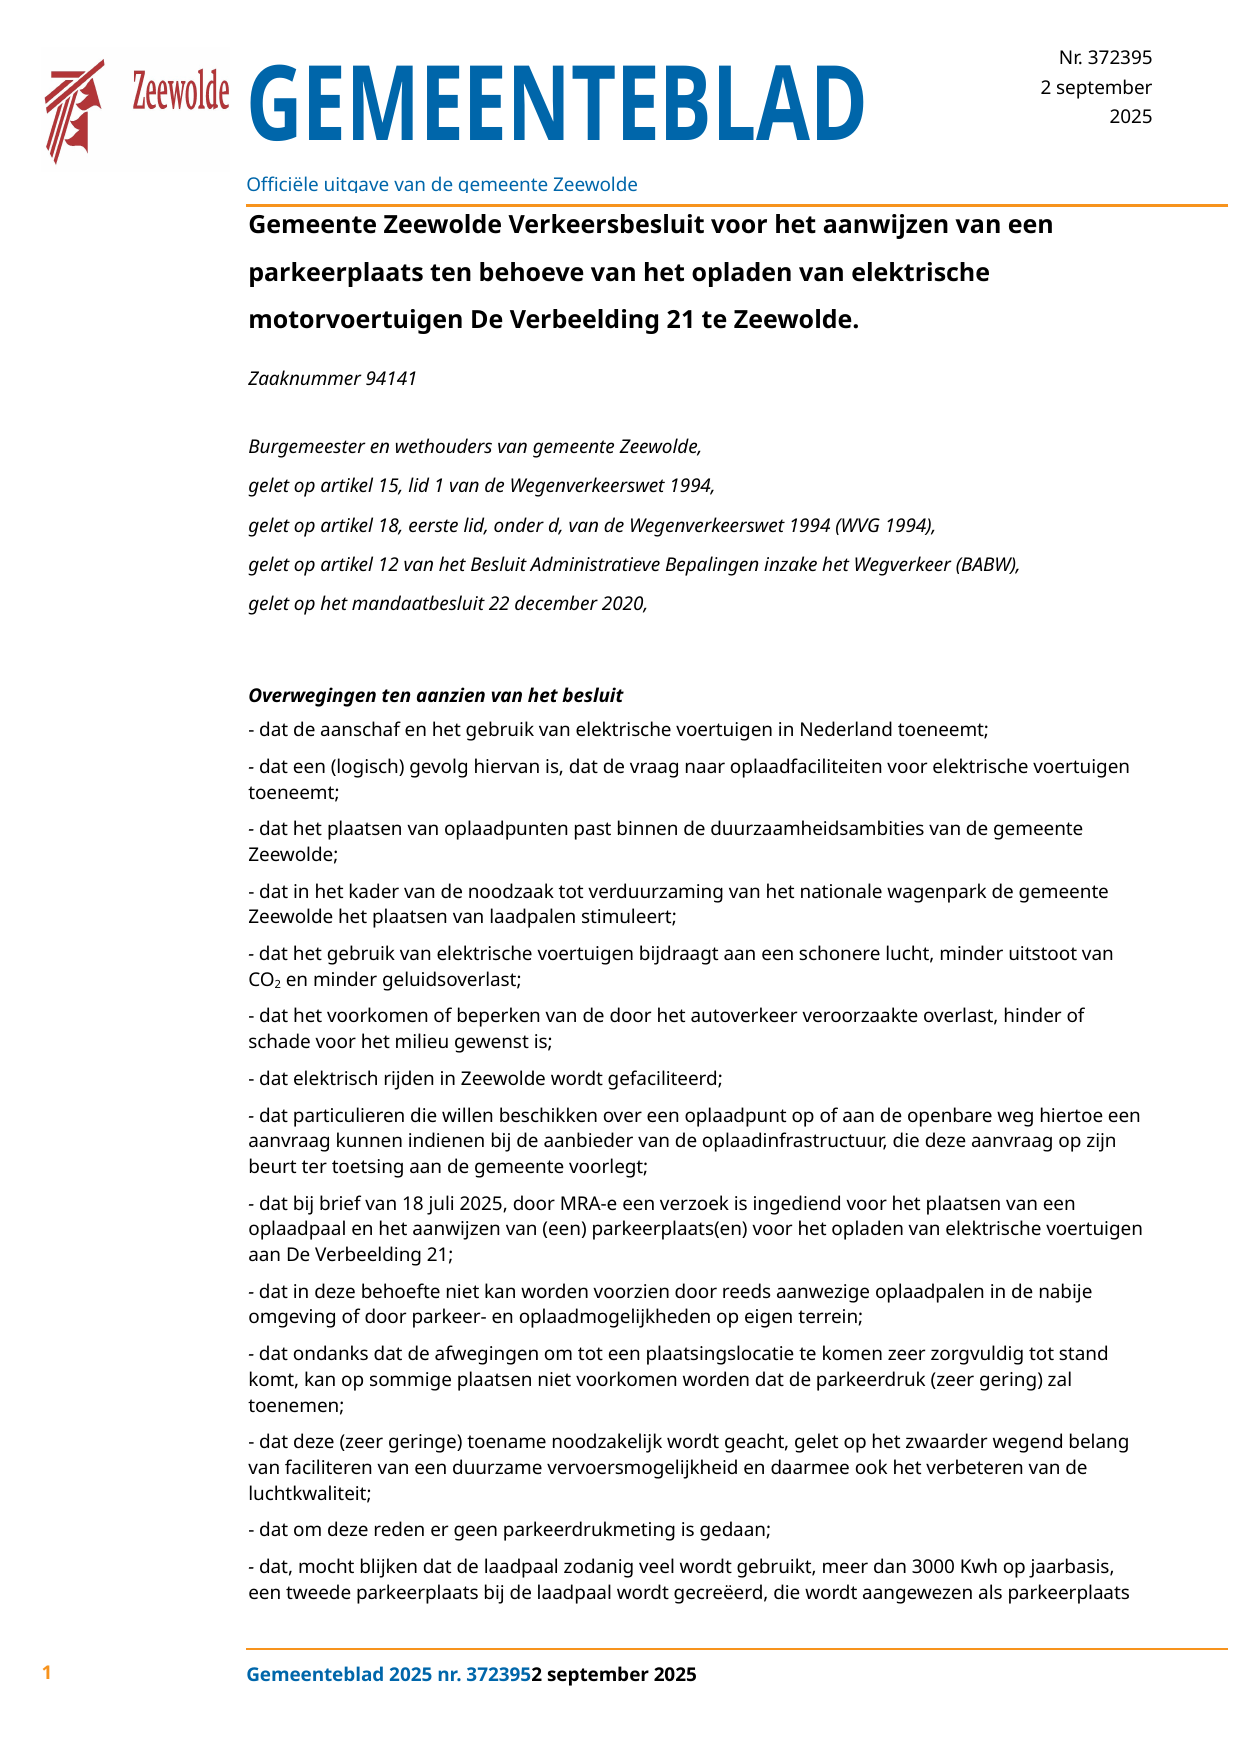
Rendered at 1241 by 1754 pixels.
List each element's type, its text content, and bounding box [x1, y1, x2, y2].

text - dat in het kader van de noodzaak tot verduurzaming van het nationale wagenpark de gemeente Zeewolde het plaatsen van laadpalen stimuleert; [248, 878, 1152, 929]
text - dat het plaatsen van oplaadpunten past binnen de duurzaamheidsambities van de gemeente Zeewolde; [248, 816, 1152, 867]
text - dat het gebruik van elektrische voertuigen bijdraagt aan een schonere lucht, minder uitstoot van CO2 en minder geluidsoverlast; [248, 940, 1152, 992]
text Burgemeester en wethouders van gemeente Zeewolde, [248, 433, 1152, 459]
text Overwegingen ten aanzien van het besluit [248, 682, 1152, 708]
text - dat ondanks dat de afwegingen om tot een plaatsingslocatie te komen zeer zorgvuldig tot stand komt, kan op sommige plaatsen niet voorkomen worden dat de parkeerdruk (zeer gering) zal toenemen; [248, 1340, 1152, 1418]
text gelet op artikel 18, eerste lid, onder d, van de Wegenverkeerswet 1994 (WVG 1994), [248, 512, 1152, 537]
text gelet op artikel 15, lid 1 van de Wegenverkeerswet 1994, [248, 472, 1152, 498]
text - dat bij brief van 18 juli 2025, door MRA-e een verzoek is ingediend voor het plaatsen van een oplaadpaal en het aanwijzen van (een) parkeerplaats(en) voor het opladen van elektrische voertuigen aan De Verbeelding 21; [248, 1190, 1152, 1267]
picture [41, 47, 231, 172]
text - dat particulieren die willen beschikken over een oplaadpunt op of aan de openbare weg hiertoe een aanvraag kunnen indienen bij de aanbieder van de oplaadinfrastructuur, die deze aanvraag op zijn beurt ter toetsing aan de gemeente voorlegt; [248, 1102, 1152, 1179]
text - dat, mocht blijken dat de laadpaal zodanig veel wordt gebruikt, meer dan 3000 Kwh op jaarbasis, een tweede parkeerplaats bij de laadpaal wordt gecreëerd, die wordt aangewezen als parkeerplaats [248, 1553, 1152, 1605]
text - dat om deze reden er geen parkeerdrukmeting is gedaan; [248, 1517, 1152, 1542]
text - dat een (logisch) gevolg hiervan is, dat de vraag naar oplaadfaciliteiten voor elektrische voertuigen toeneemt; [248, 753, 1152, 804]
text - dat elektrisch rijden in Zeewolde wordt gefaciliteerd; [248, 1065, 1152, 1091]
text gelet op artikel 12 van het Besluit Administratieve Bepalingen inzake het Wegverkeer (BABW), [248, 551, 1152, 577]
text - dat het voorkomen of beperken van de door het autoverkeer veroorzaakte overlast, hinder of schade voor het milieu gewenst is; [248, 1003, 1152, 1054]
text gelet op het mandaatbesluit 22 december 2020, [248, 590, 1152, 616]
text - dat in deze behoefte niet kan worden voorzien door reeds aanwezige oplaadpalen in de nabije omgeving of door parkeer- en oplaadmogelijkheden op eigen terrein; [248, 1278, 1152, 1329]
text Zaaknummer 94141 [248, 366, 1152, 391]
text - dat de aanschaf en het gebruik van elektrische voertuigen in Nederland toeneemt; [248, 716, 1152, 742]
text Gemeente Zeewolde Verkeersbesluit voor het aanwijzen van een parkeerplaats ten behoeve van het opladen van elektrische motorvoertuigen De Verbeelding 21 te Zeewolde. [248, 207, 1152, 336]
text - dat deze (zeer geringe) toename noodzakelijk wordt geacht, gelet op het zwaarder wegend belang van faciliteren van een duurzame vervoersmogelijkheid en daarmee ook het verbeteren van de luchtkwaliteit; [248, 1428, 1152, 1506]
